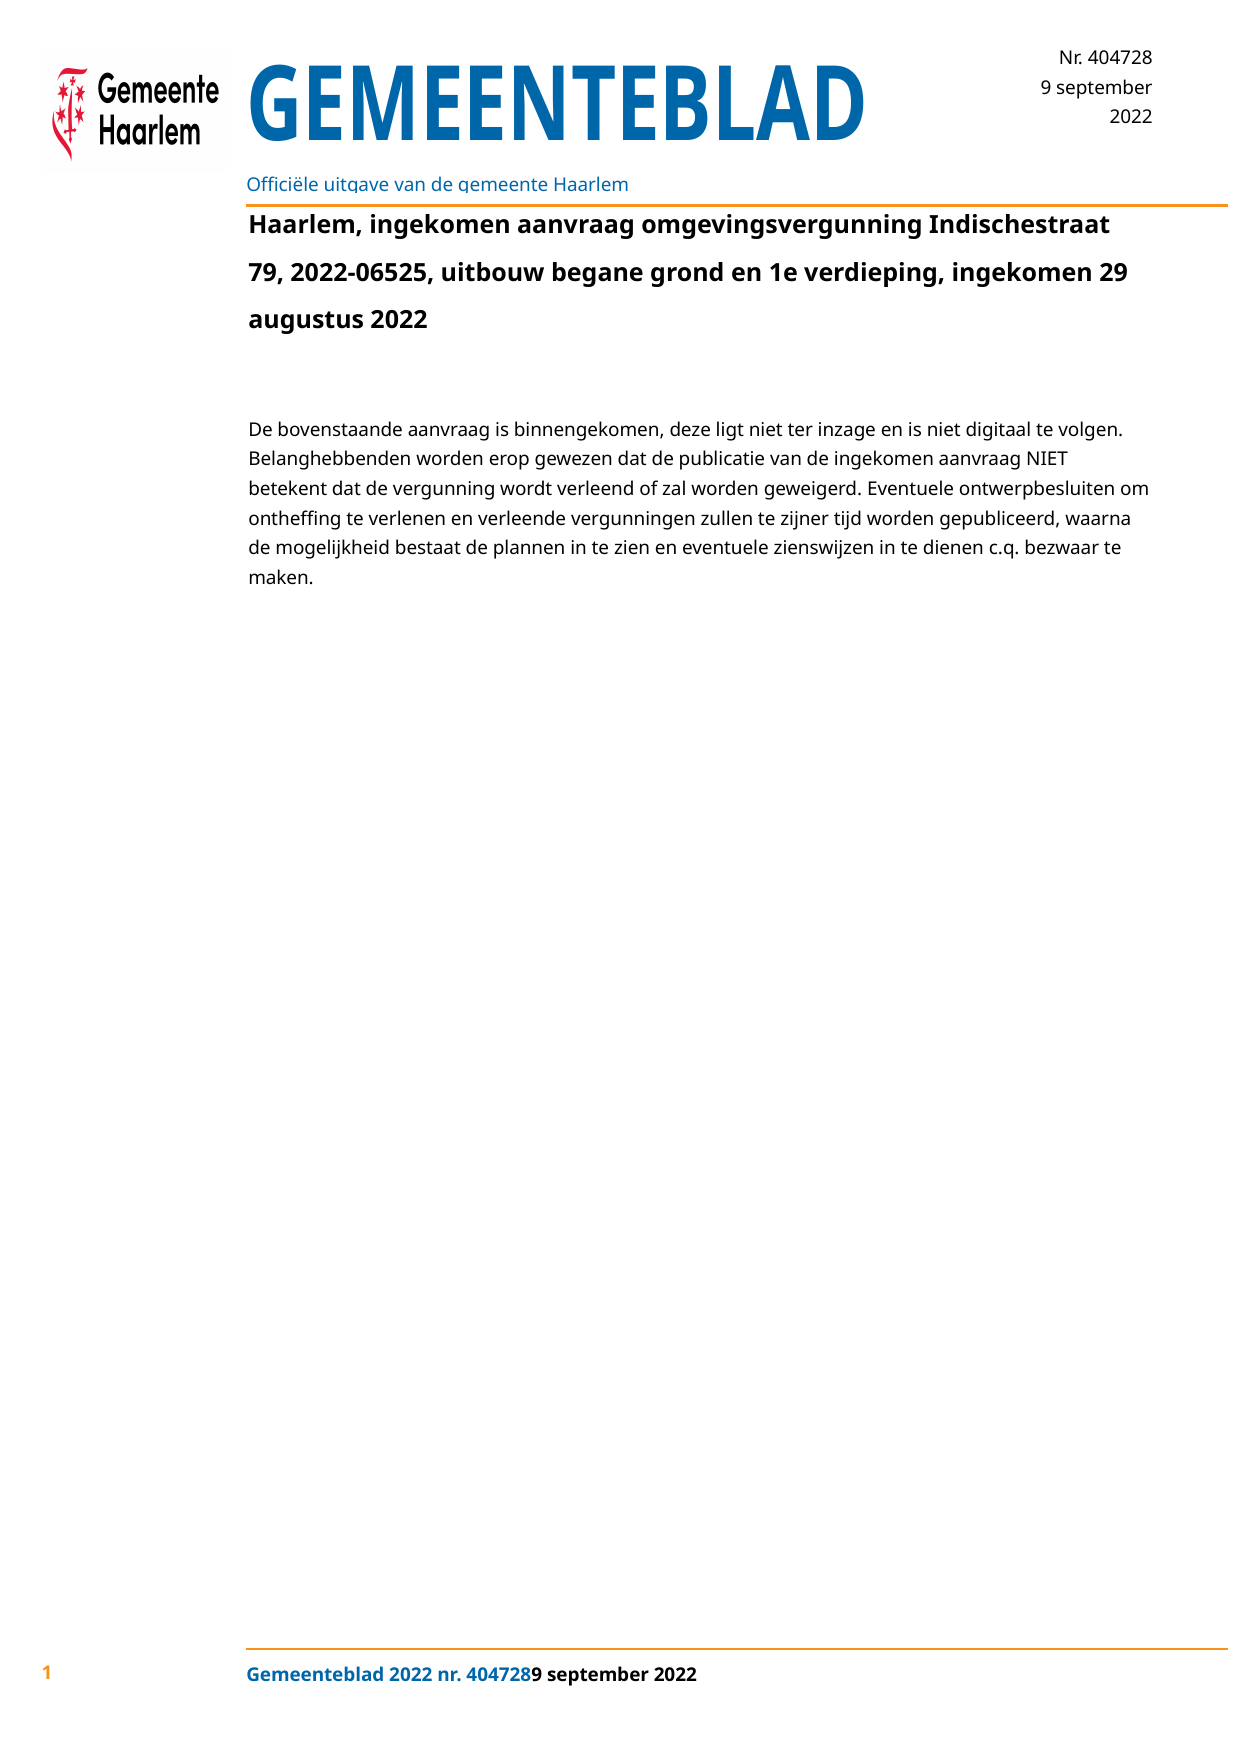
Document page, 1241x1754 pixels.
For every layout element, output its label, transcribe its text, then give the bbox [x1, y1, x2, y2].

text De bovenstaande aanvraag is binnengekomen, deze ligt niet ter inzage en is niet digitaal te volgen. Belanghebbenden worden erop gewezen dat de publicatie van de ingekomen aanvraag NIET betekent dat de vergunning wordt verleend of zal worden geweigerd. Eventuele ontwerpbesluiten om ontheffing te verlenen en verleende vergunningen zullen te zijner tijd worden gepubliceerd, waarna de mogelijkheid bestaat de plannen in te zien en eventuele zienswijzen in te dienen c.q. bezwaar te maken. [248, 416, 1152, 589]
text Haarlem, ingekomen aanvraag omgevingsvergunning Indischestraat 79, 2022-06525, uitbouw begane grond en 1e verdieping, ingekomen 29 augustus 2022 [248, 207, 1152, 336]
picture [41, 47, 231, 172]
